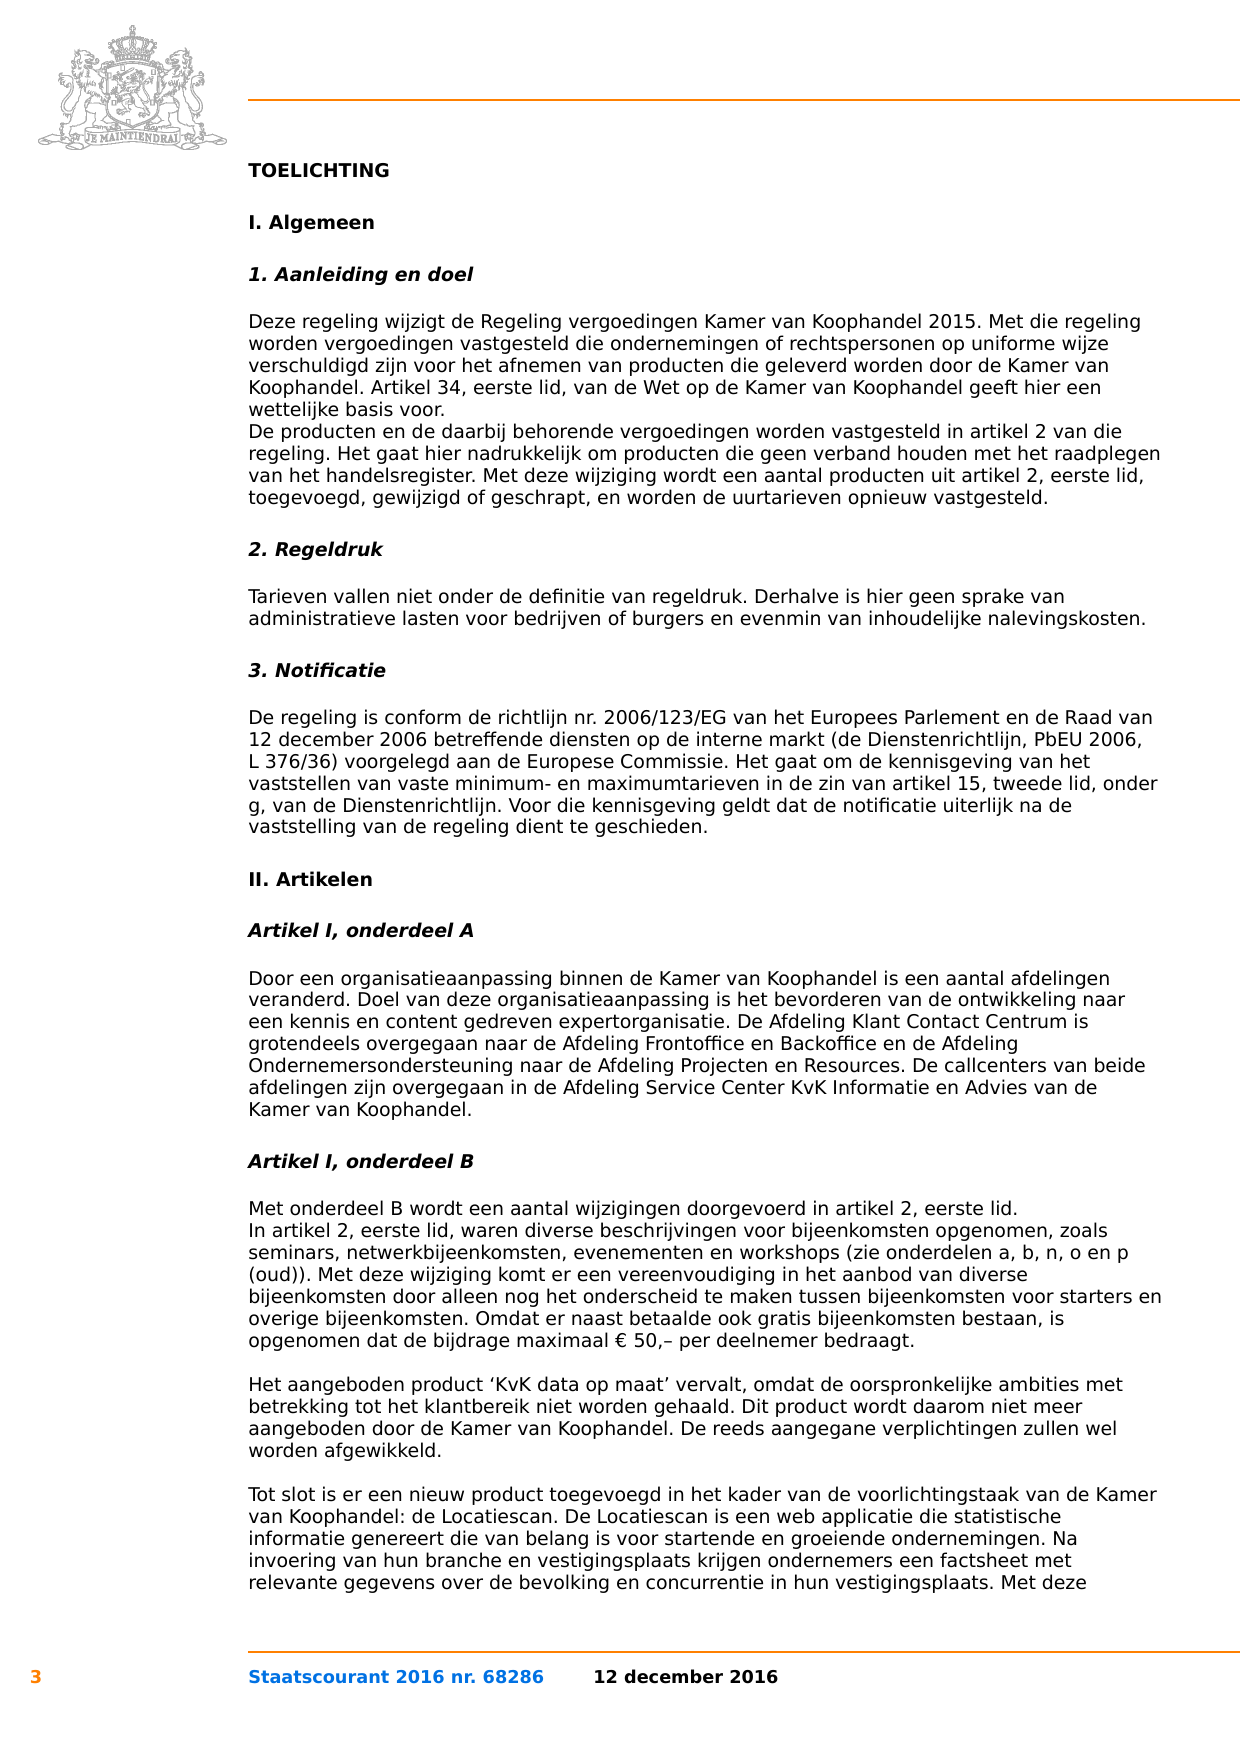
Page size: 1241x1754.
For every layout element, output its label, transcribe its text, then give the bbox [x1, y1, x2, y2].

subtitle Artikel I, onderdeel B [248, 1151, 1163, 1173]
subtitle I. Algemeen [248, 212, 1163, 234]
text Het aangeboden product ‘KvK data op maat’ vervalt, omdat de oorspronkelijke ambities met betrekking tot het klantbereik niet worden gehaald. Dit product wordt daarom niet meer aangeboden door de Kamer van Koophandel. De reeds aangegane verplichtingen zullen wel worden afgewikkeld. [248, 1374, 1163, 1462]
text Tot slot is er een nieuw product toegevoegd in het kader van de voorlichtingstaak van de Kamer van Koophandel: de Locatiescan. De Locatiescan is een web applicatie die statistische informatie genereert die van belang is voor startende en groeiende ondernemingen. Na invoering van hun branche en vestigingsplaats krijgen ondernemers een factsheet met relevante gegevens over de bevolking en concurrentie in hun vestigingsplaats. Met deze [248, 1484, 1163, 1594]
picture [38, 25, 227, 150]
text Door een organisatieaanpassing binnen de Kamer van Koophandel is een aantal afdelingen veranderd. Doel van deze organisatieaanpassing is het bevorderen van de ontwikkeling naar een kennis en content gedreven expertorganisatie. De Afdeling Klant Contact Centrum is grotendeels overgegaan naar de Afdeling Frontoffice en Backoffice en de Afdeling Ondernemersondersteuning naar de Afdeling Projecten en Resources. De callcenters van beide afdelingen zijn overgegaan in de Afdeling Service Center KvK Informatie en Advies van de Kamer van Koophandel. [248, 967, 1163, 1121]
text In artikel 2, eerste lid, waren diverse beschrijvingen voor bijeenkomsten opgenomen, zoals seminars, netwerkbijeenkomsten, evenementen en workshops (zie onderdelen a, b, n, o en p (oud)). Met deze wijziging komt er een vereenvoudiging in het aanbod van diverse bijeenkomsten door alleen nog het onderscheid te maken tussen bijeenkomsten voor starters en overige bijeenkomsten. Omdat er naast betaalde ook gratis bijeenkomsten bestaan, is opgenomen dat de bijdrage maximaal € 50,– per deelnemer bedraagt. [248, 1220, 1163, 1352]
subtitle 3. Notificatie [248, 659, 1163, 682]
text Deze regeling wijzigt de Regeling vergoedingen Kamer van Koophandel 2015. Met die regeling worden vergoedingen vastgesteld die ondernemingen of rechtspersonen op uniforme wijze verschuldigd zijn voor het afnemen van producten die geleverd worden door de Kamer van Koophandel. Artikel 34, eerste lid, van de Wet op de Kamer van Koophandel geeft hier een wettelijke basis voor. [248, 311, 1163, 421]
subtitle TOELICHTING [248, 160, 1163, 182]
subtitle II. Artikelen [248, 868, 1163, 890]
subtitle Artikel I, onderdeel A [248, 920, 1163, 942]
text De regeling is conform de richtlijn nr. 2006/123/EG van het Europees Parlement en de Raad van 12 december 2006 betreffende diensten op de interne markt (de Dienstenrichtlijn, PbEU 2006, L 376/36) voorgelegd aan de Europese Commissie. Het gaat om de kennisgeving van het vaststellen van vaste minimum- en maximumtarieven in de zin van artikel 15, tweede lid, onder g, van de Dienstenrichtlijn. Voor die kennisgeving geldt dat de notificatie uiterlijk na de vaststelling van de regeling dient te geschieden. [248, 707, 1163, 838]
subtitle 1. Aanleiding en doel [248, 264, 1163, 286]
text Tarieven vallen niet onder de definitie van regeldruk. Derhalve is hier geen sprake van administratieve lasten voor bedrijven of burgers en evenmin van inhoudelijke nalevingskosten. [248, 586, 1163, 629]
subtitle 2. Regeldruk [248, 539, 1163, 561]
text De producten en de daarbij behorende vergoedingen worden vastgesteld in artikel 2 van die regeling. Het gaat hier nadrukkelijk om producten die geen verband houden met het raadplegen van het handelsregister. Met deze wijziging wordt een aantal producten uit artikel 2, eerste lid, toegevoegd, gewijzigd of geschrapt, en worden de uurtarieven opnieuw vastgesteld. [248, 421, 1163, 509]
text Met onderdeel B wordt een aantal wijzigingen doorgevoerd in artikel 2, eerste lid. [248, 1198, 1163, 1220]
